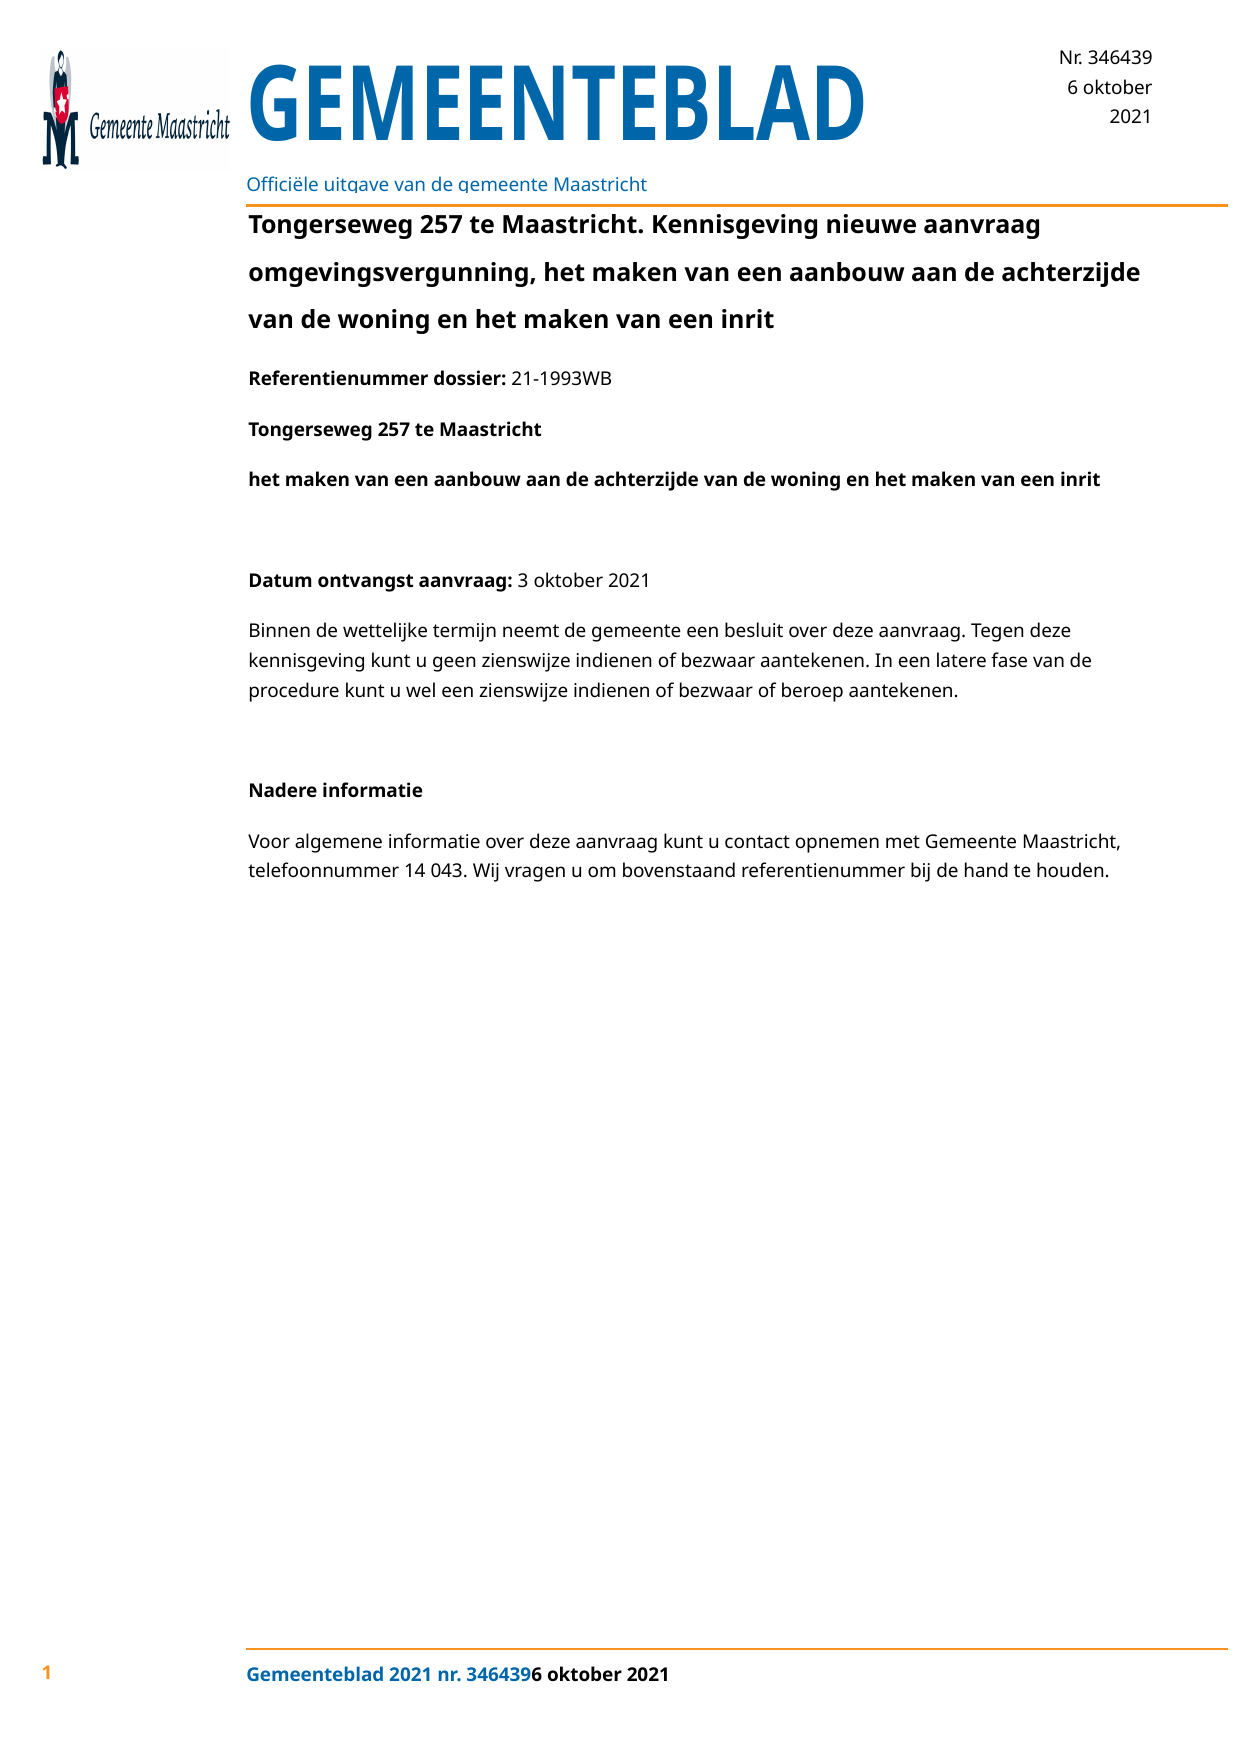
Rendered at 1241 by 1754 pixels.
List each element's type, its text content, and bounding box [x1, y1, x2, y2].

text Binnen de wettelijke termijn neemt de gemeente een besluit over deze aanvraag. Tegen deze kennisgeving kunt u geen zienswijze indienen of bezwaar aantekenen. In een latere fase van de procedure kunt u wel een zienswijze indienen of bezwaar of beroep aantekenen. [248, 618, 1152, 702]
text Tongerseweg 257 te Maastricht [248, 416, 1152, 442]
text Voor algemene informatie over deze aanvraag kunt u contact opnemen met Gemeente Maastricht, telefoonnummer 14 043. Wij vragen u om bovenstaand referentienummer bij de hand te houden. [248, 828, 1152, 883]
picture [41, 47, 231, 172]
text het maken van een aanbouw aan de achterzijde van de woning en het maken van een inrit [248, 466, 1152, 492]
text Referentienummer dossier: 21-1993WB [248, 366, 1152, 391]
text Datum ontvangst aanvraag: 3 oktober 2021 [248, 567, 1152, 593]
text Nadere informatie [248, 778, 1152, 803]
text Tongerseweg 257 te Maastricht. Kennisgeving nieuwe aanvraag omgevingsvergunning, het maken van een aanbouw aan de achterzijde van de woning en het maken van een inrit [248, 207, 1152, 336]
